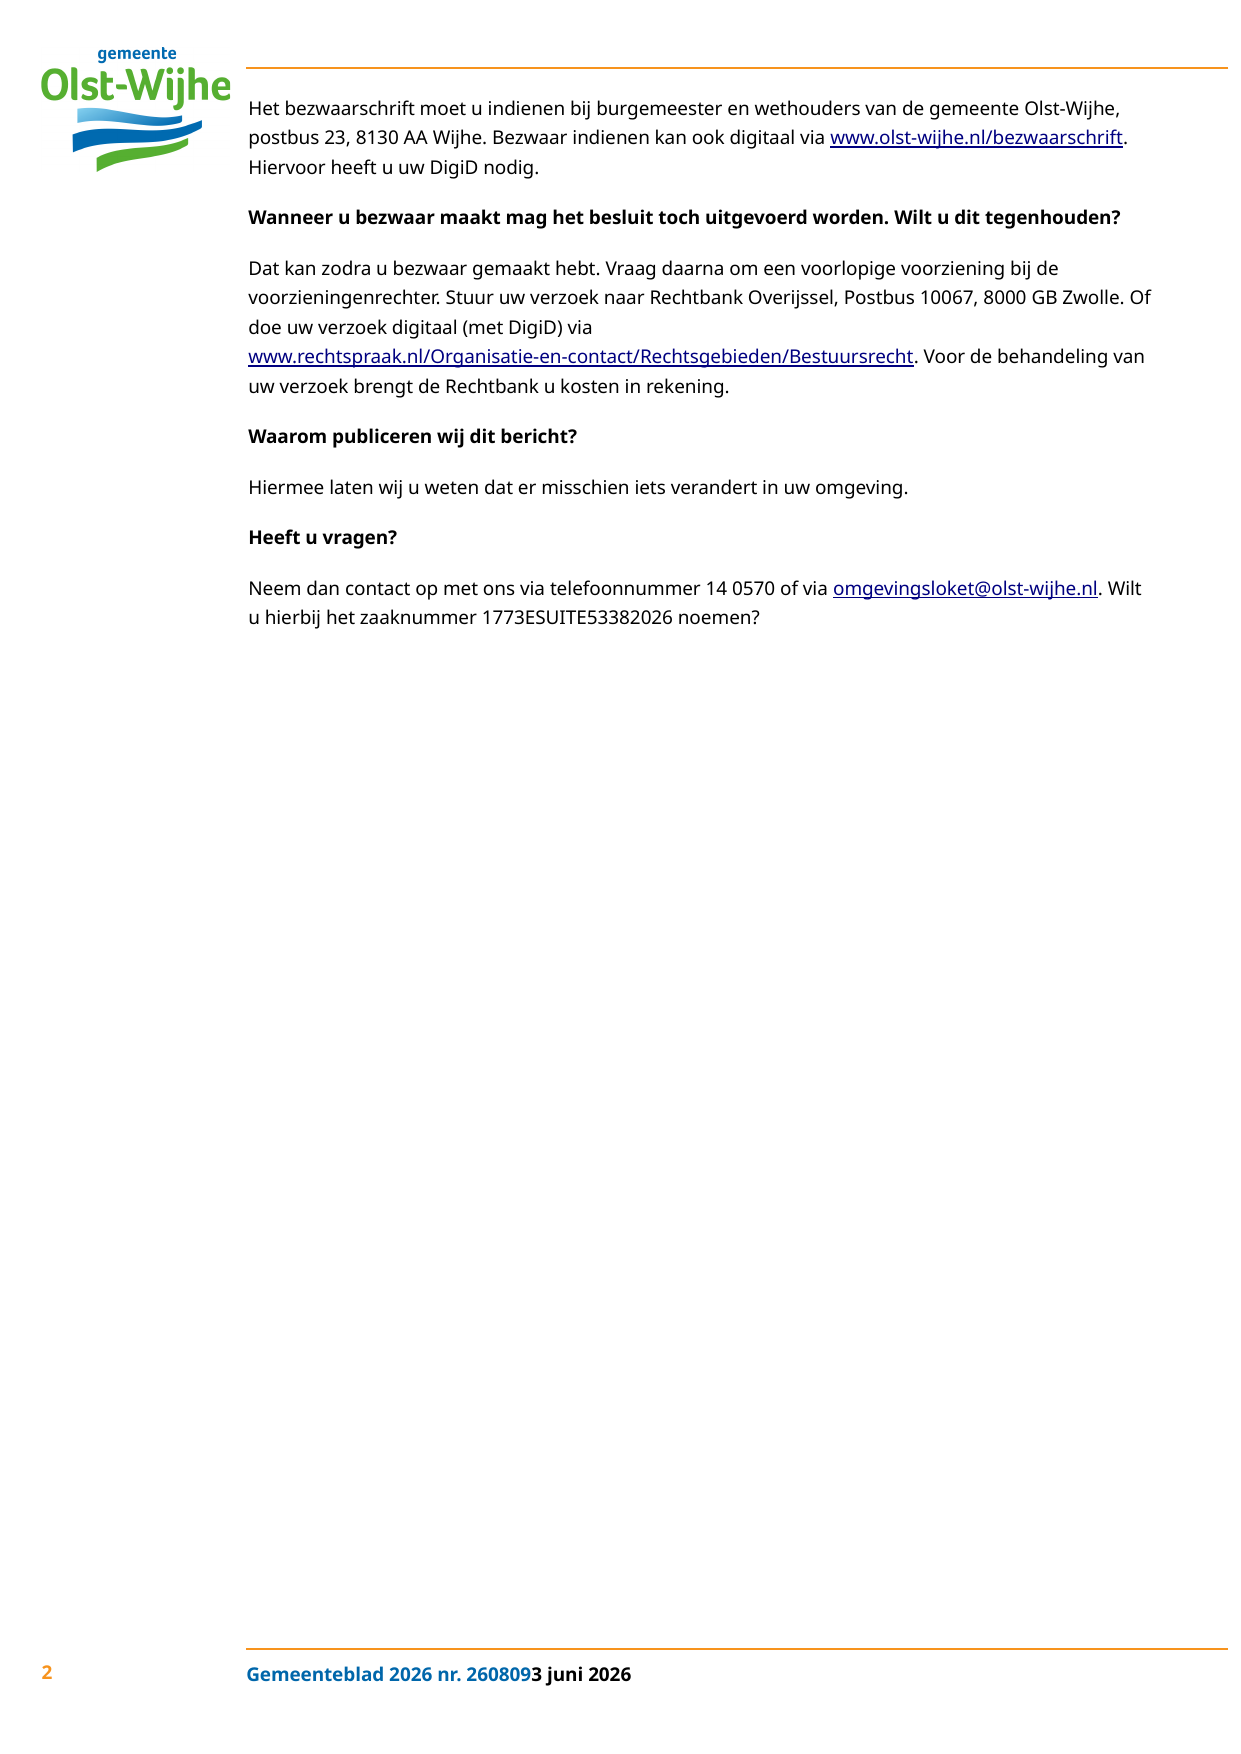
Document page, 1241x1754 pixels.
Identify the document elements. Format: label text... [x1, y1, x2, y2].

text Het bezwaarschrift moet u indienen bij burgemeester en wethouders van de gemeente Olst-Wijhe, postbus 23, 8130 AA Wijhe. Bezwaar indienen kan ook digitaal via www.olst-wijhe.nl/bezwaarschrift. Hiervoor heeft u uw DigiD nodig. [248, 95, 1152, 180]
text Hiermee laten wij u weten dat er misschien iets verandert in uw omgeving. [248, 474, 1152, 500]
text Neem dan contact op met ons via telefoonnummer 14 0570 of via omgevingsloket@olst-wijhe.nl. Wilt u hierbij het zaaknummer 1773ESUITE53382026 noemen? [248, 575, 1152, 630]
picture [41, 47, 231, 172]
text Dat kan zodra u bezwaar gemaakt hebt. Vraag daarna om een voorlopige voorziening bij de voorzieningenrechter. Stuur uw verzoek naar Rechtbank Overijssel, Postbus 10067, 8000 GB Zwolle. Of doe uw verzoek digitaal (met DigiD) via www.rechtspraak.nl/Organisatie-en-contact/Rechtsgebieden/Bestuursrecht. Voor de behandeling van uw verzoek brengt de Rechtbank u kosten in rekening. [248, 255, 1152, 399]
text Wanneer u bezwaar maakt mag het besluit toch uitgevoerd worden. Wilt u dit tegenhouden? [248, 204, 1152, 230]
text Waarom publiceren wij dit bericht? [248, 423, 1152, 449]
text Heeft u vragen? [248, 524, 1152, 550]
